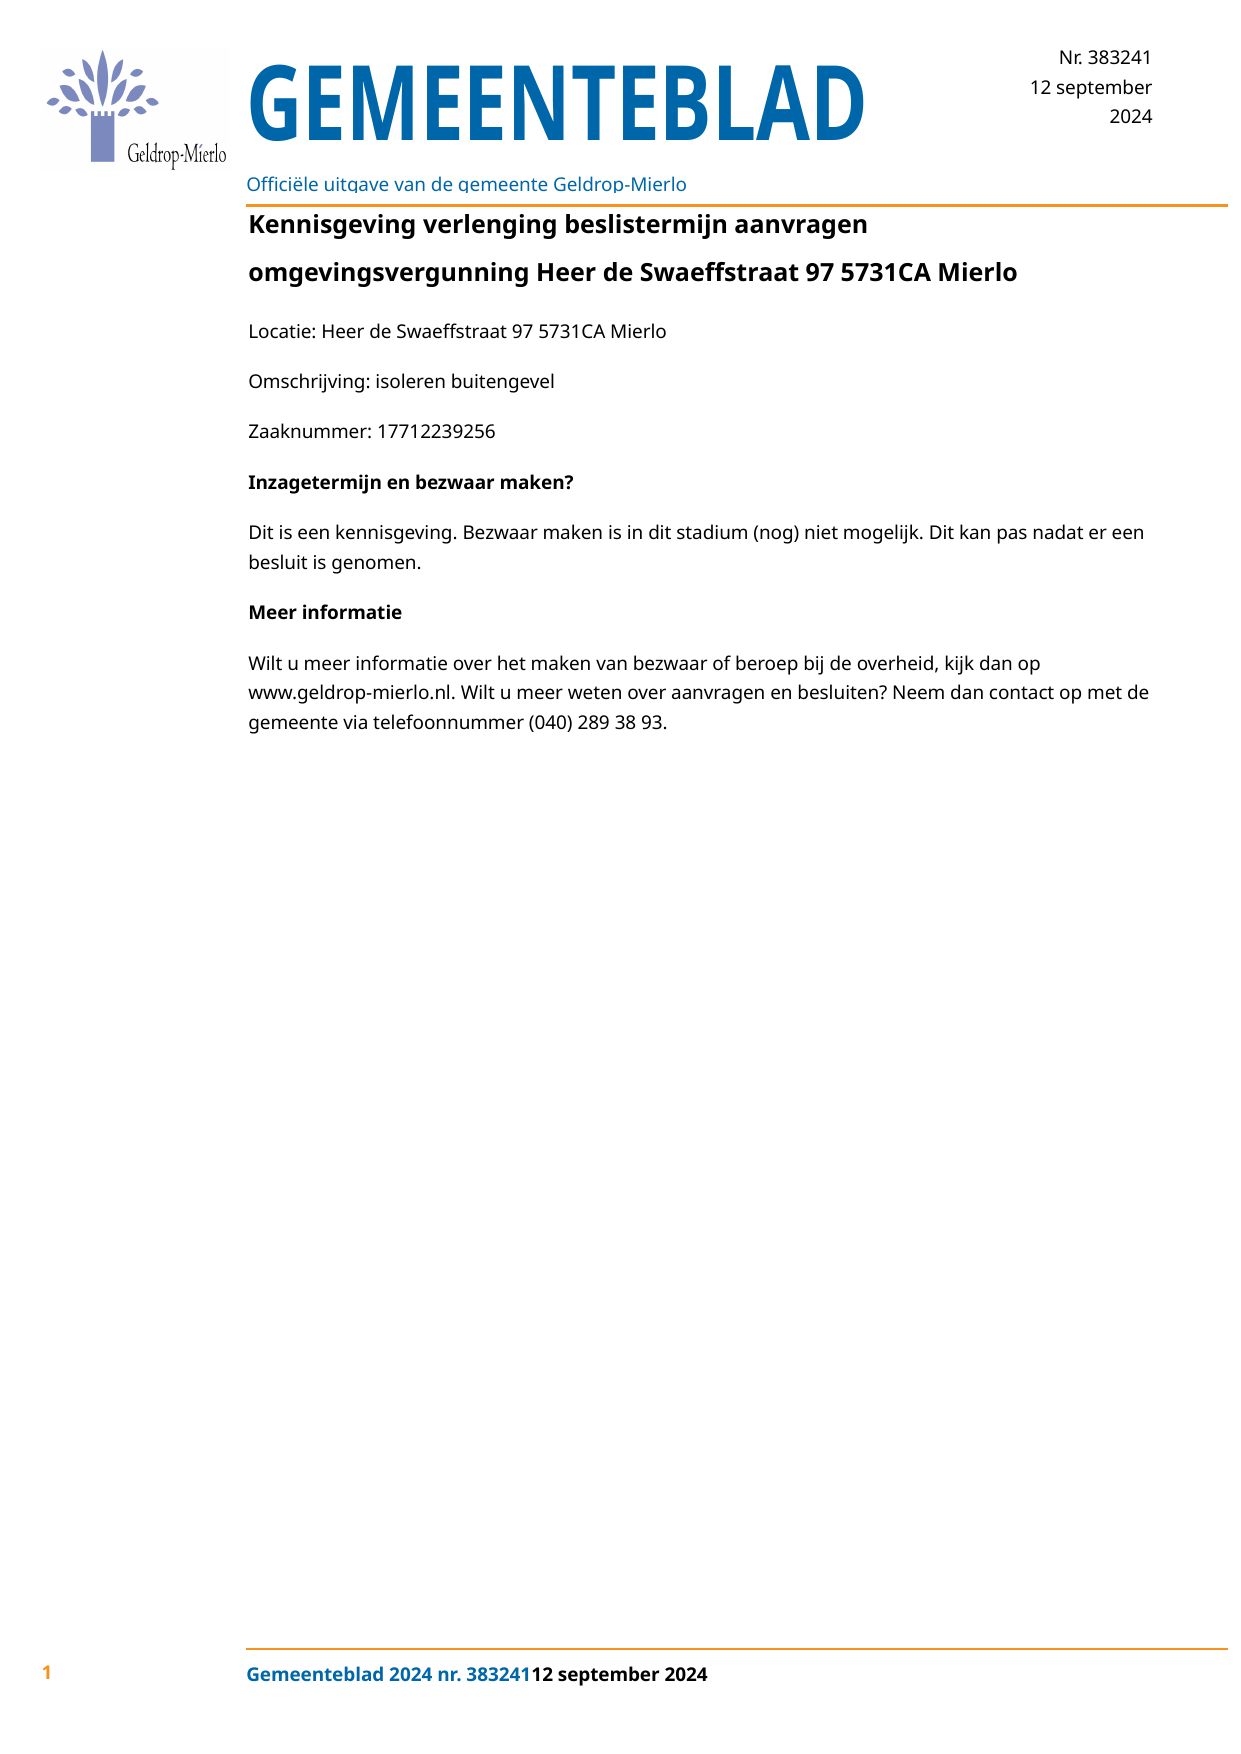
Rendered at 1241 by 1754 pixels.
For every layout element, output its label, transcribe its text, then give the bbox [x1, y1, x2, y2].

text Omschrijving: isoleren buitengevel [248, 368, 1152, 394]
text Wilt u meer informatie over het maken van bezwaar of beroep bij de overheid, kijk dan op www.geldrop-mierlo.nl. Wilt u meer weten over aanvragen en besluiten? Neem dan contact op met de gemeente via telefoonnummer (040) 289 38 93. [248, 650, 1152, 735]
text Locatie: Heer de Swaeffstraat 97 5731CA Mierlo [248, 318, 1152, 344]
text Kennisgeving verlenging beslistermijn aanvragen omgevingsvergunning Heer de Swaeffstraat 97 5731CA Mierlo [248, 207, 1152, 288]
text Dit is een kennisgeving. Bezwaar maken is in dit stadium (nog) niet mogelijk. Dit kan pas nadat er een besluit is genomen. [248, 519, 1152, 575]
picture [41, 47, 231, 172]
text Inzagetermijn en bezwaar maken? [248, 469, 1152, 495]
text Meer informatie [248, 599, 1152, 625]
text Zaaknummer: 17712239256 [248, 419, 1152, 444]
